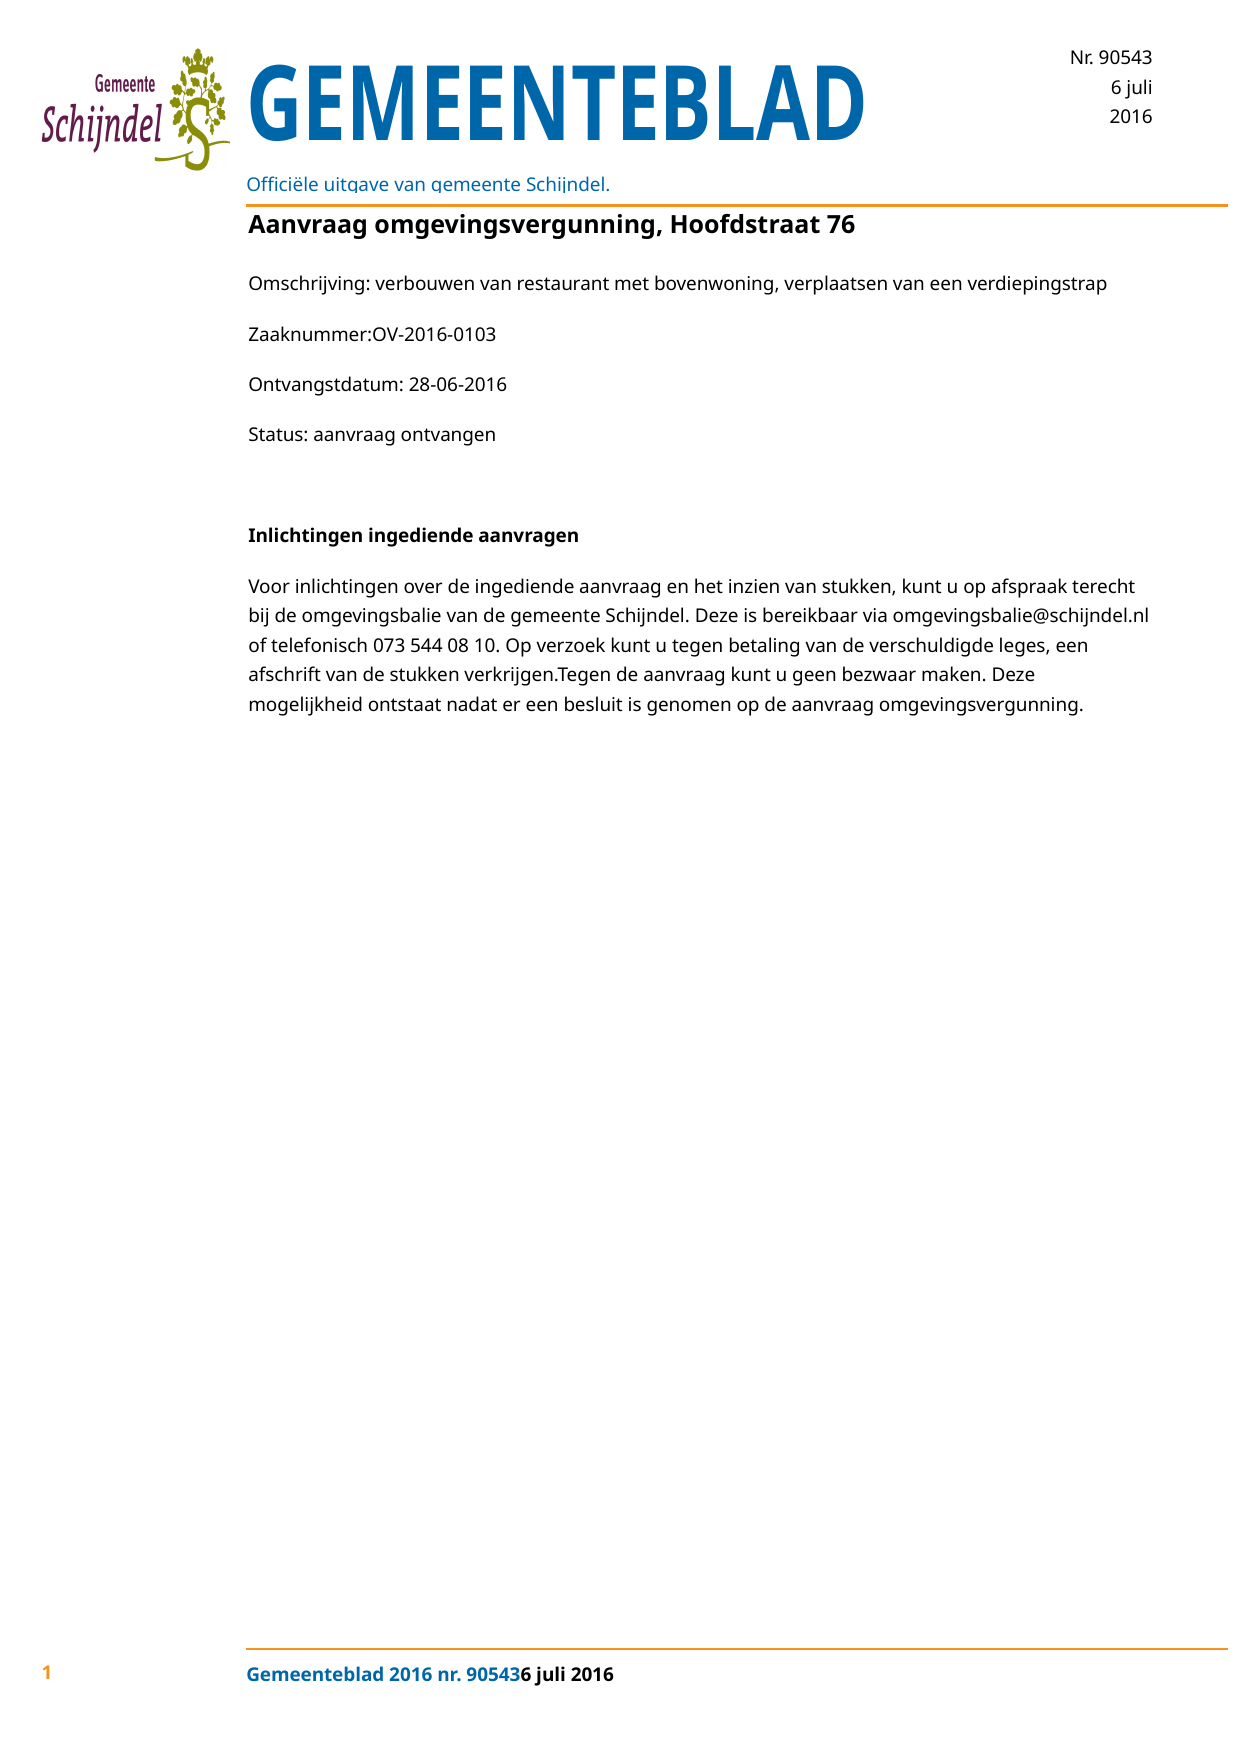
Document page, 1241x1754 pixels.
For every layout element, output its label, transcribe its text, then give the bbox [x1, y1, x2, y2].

text Aanvraag omgevingsvergunning, Hoofdstraat 76 [248, 207, 1152, 241]
text Zaaknummer:OV-2016-0103 [248, 321, 1152, 346]
text Status: aanvraag ontvangen [248, 422, 1152, 447]
text Ontvangstdatum: 28-06-2016 [248, 371, 1152, 397]
text Voor inlichtingen over de ingediende aanvraag en het inzien van stukken, kunt u op afspraak terecht bij de omgevingsbalie van de gemeente Schijndel. Deze is bereikbaar via omgevingsbalie@schijndel.nl of telefonisch 073 544 08 10. Op verzoek kunt u tegen betaling van de verschuldigde leges, een afschrift van de stukken verkrijgen.Tegen de aanvraag kunt u geen bezwaar maken. Deze mogelijkheid ontstaat nadat er een besluit is genomen op de aanvraag omgevingsvergunning. [248, 573, 1152, 717]
picture [41, 47, 231, 172]
text Omschrijving: verbouwen van restaurant met bovenwoning, verplaatsen van een verdiepingstrap [248, 270, 1152, 296]
text Inlichtingen ingediende aanvragen [248, 522, 1152, 548]
